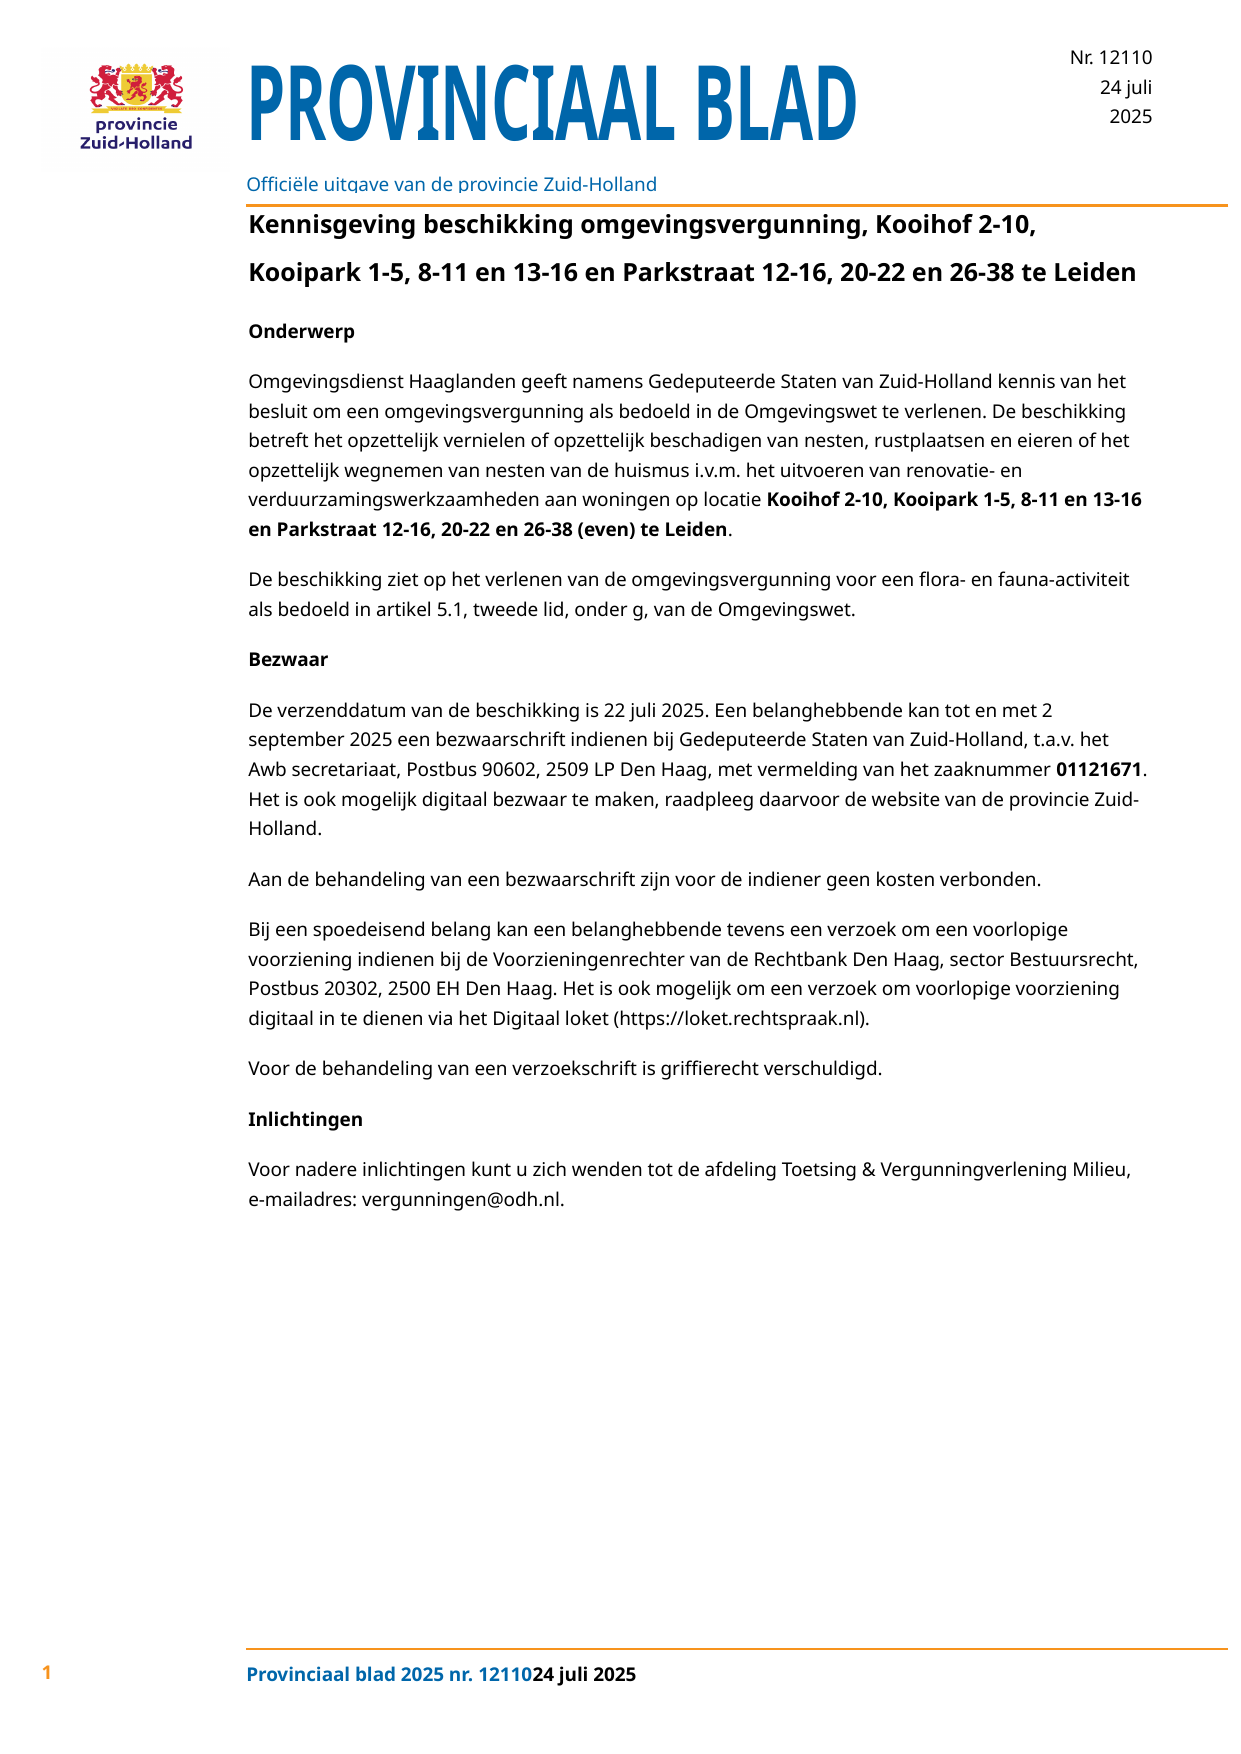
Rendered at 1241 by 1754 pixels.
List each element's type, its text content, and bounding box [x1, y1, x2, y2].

text Bij een spoedeisend belang kan een belanghebbende tevens een verzoek om een voorlopige voorziening indienen bij de Voorzieningenrechter van de Rechtbank Den Haag, sector Bestuursrecht, Postbus 20302, 2500 EH Den Haag. Het is ook mogelijk om een verzoek om voorlopige voorziening digitaal in te dienen via het Digitaal loket (https://loket.rechtspraak.nl). [248, 916, 1152, 1031]
text Bezwaar [248, 647, 1152, 672]
text Onderwerp [248, 318, 1152, 344]
text Voor nadere inlichtingen kunt u zich wenden tot de afdeling Toetsing & Vergunningverlening Milieu, e-mailadres: vergunningen@odh.nl. [248, 1156, 1152, 1212]
text Kennisgeving beschikking omgevingsvergunning, Kooihof 2-10, Kooipark 1-5, 8-11 en 13-16 en Parkstraat 12-16, 20-22 en 26-38 te Leiden [248, 207, 1152, 288]
picture [41, 47, 231, 172]
text De verzenddatum van de beschikking is 22 juli 2025. Een belanghebbende kan tot en met 2 september 2025 een bezwaarschrift indienen bij Gedeputeerde Staten van Zuid-Holland, t.a.v. het Awb secretariaat, Postbus 90602, 2509 LP Den Haag, met vermelding van het zaaknummer 01121671. Het is ook mogelijk digitaal bezwaar te maken, raadpleeg daarvoor de website van de provincie Zuid-Holland. [248, 697, 1152, 841]
text Voor de behandeling van een verzoekschrift is griffierecht verschuldigd. [248, 1055, 1152, 1081]
text De beschikking ziet op het verlenen van de omgevingsvergunning voor een flora- en fauna-activiteit als bedoeld in artikel 5.1, tweede lid, onder g, van de Omgevingswet. [248, 567, 1152, 622]
text Aan de behandeling van een bezwaarschrift zijn voor de indiener geen kosten verbonden. [248, 866, 1152, 892]
text Inlichtingen [248, 1106, 1152, 1132]
text Omgevingsdienst Haaglanden geeft namens Gedeputeerde Staten van Zuid-Holland kennis van het besluit om een omgevingsvergunning als bedoeld in de Omgevingswet te verlenen. De beschikking betreft het opzettelijk vernielen of opzettelijk beschadigen van nesten, rustplaatsen en eieren of het opzettelijk wegnemen van nesten van de huismus i.v.m. het uitvoeren van renovatie- en verduurzamingswerkzaamheden aan woningen op locatie Kooihof 2-10, Kooipark 1-5, 8-11 en 13-16 en Parkstraat 12-16, 20-22 en 26-38 (even) te Leiden. [248, 368, 1152, 542]
